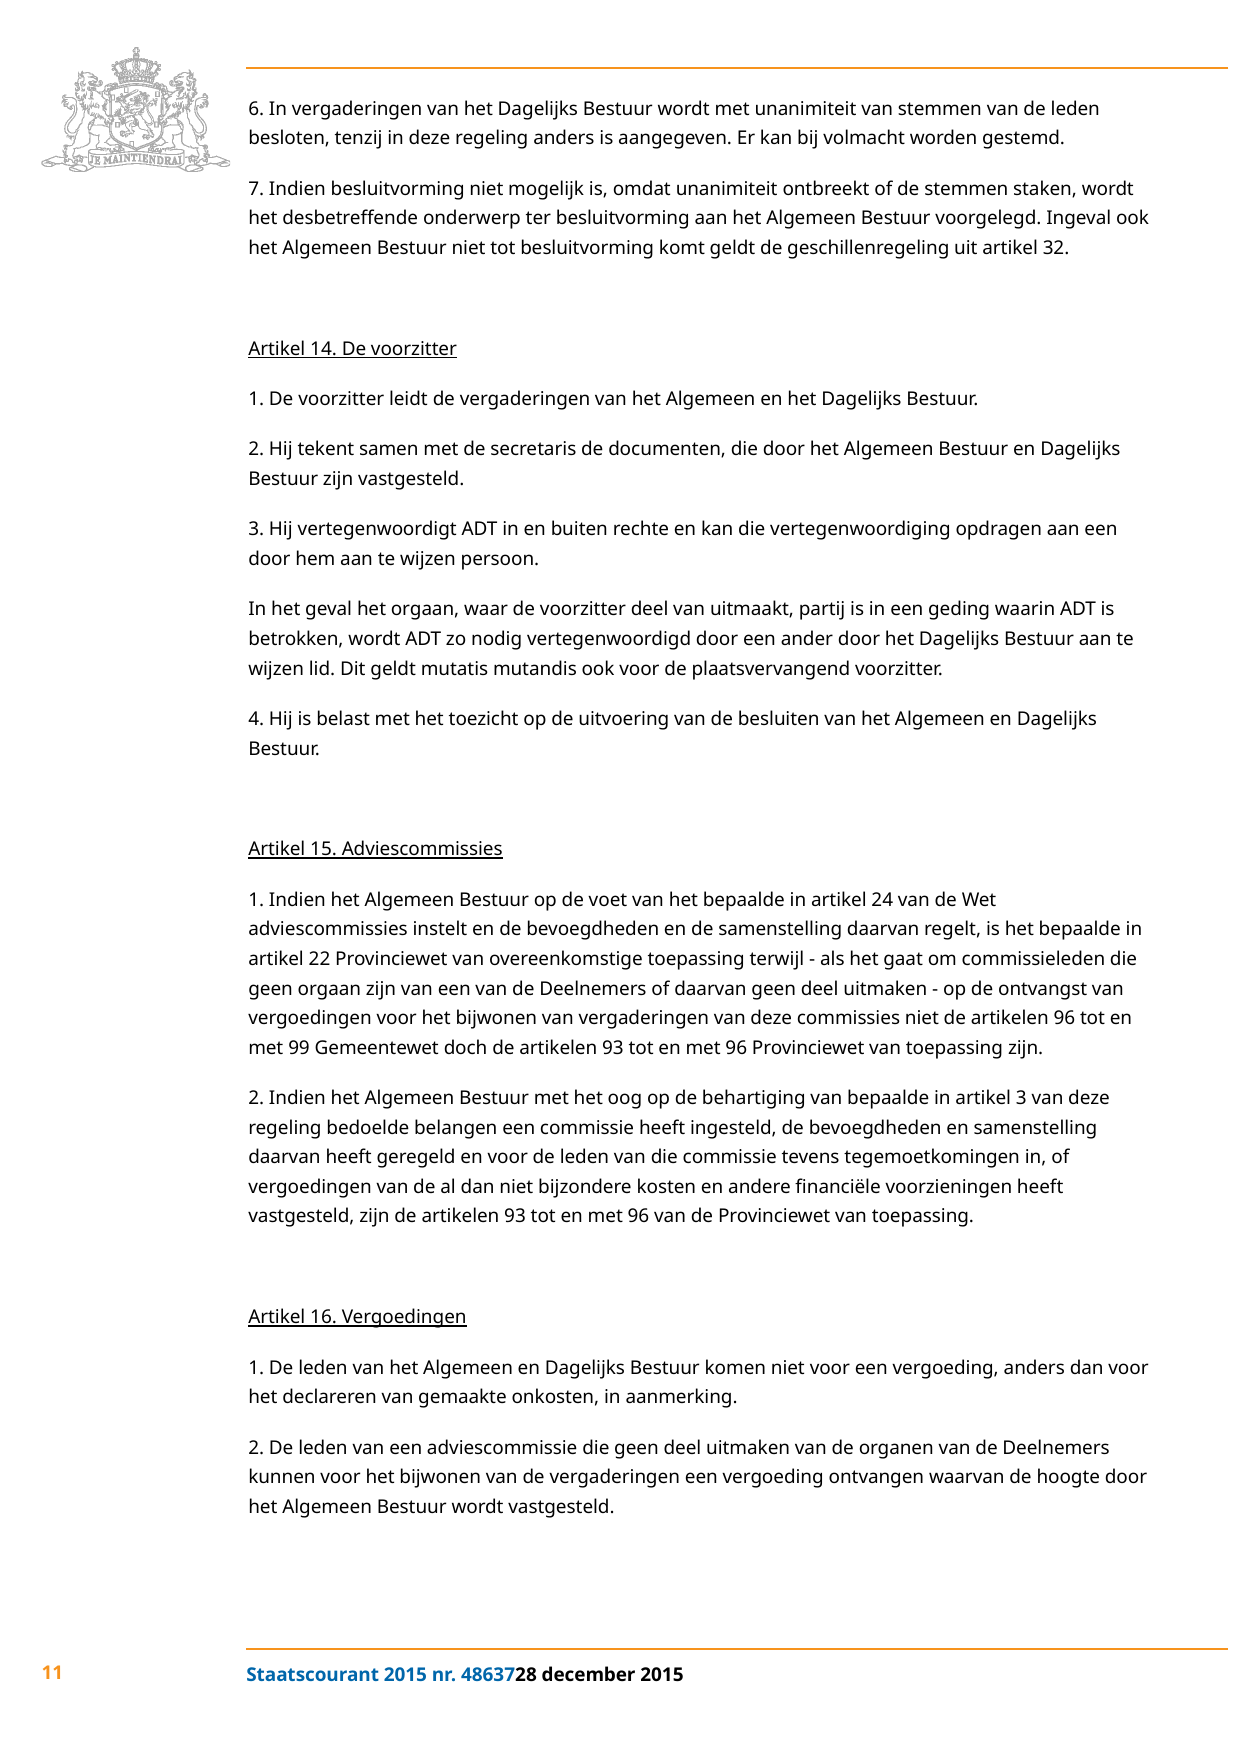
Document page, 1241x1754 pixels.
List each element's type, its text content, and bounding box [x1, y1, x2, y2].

text 3. Hij vertegenwoordigt ADT in en buiten rechte en kan die vertegenwoordiging opdragen aan een door hem aan te wijzen persoon. [248, 516, 1152, 571]
text 7. Indien besluitvorming niet mogelijk is, omdat unanimiteit ontbreekt of de stemmen staken, wordt het desbetreffende onderwerp ter besluitvorming aan het Algemeen Bestuur voorgelegd. Ingeval ook het Algemeen Bestuur niet tot besluitvorming komt geldt de geschillenregeling uit artikel 32. [248, 175, 1152, 260]
text 2. Hij tekent samen met de secretaris de documenten, die door het Algemeen Bestuur en Dagelijks Bestuur zijn vastgesteld. [248, 436, 1152, 491]
text Artikel 16. Vergoedingen [248, 1303, 1152, 1329]
text 1. De leden van het Algemeen en Dagelijks Bestuur komen niet voor een vergoeding, anders dan voor het declareren van gemaakte onkosten, in aanmerking. [248, 1354, 1152, 1409]
text 2. De leden van een adviescommissie die geen deel uitmaken van de organen van de Deelnemers kunnen voor het bijwonen van de vergaderingen een vergoeding ontvangen waarvan de hoogte door het Algemeen Bestuur wordt vastgesteld. [248, 1434, 1152, 1519]
text Artikel 14. De voorzitter [248, 335, 1152, 361]
text Artikel 15. Adviescommissies [248, 836, 1152, 861]
text 1. De voorzitter leidt de vergaderingen van het Algemeen en het Dagelijks Bestuur. [248, 385, 1152, 411]
text 6. In vergaderingen van het Dagelijks Bestuur wordt met unanimiteit van stemmen van de leden besloten, tenzij in deze regeling anders is aangegeven. Er kan bij volmacht worden gestemd. [248, 95, 1152, 150]
text 1. Indien het Algemeen Bestuur op de voet van het bepaalde in artikel 24 van de Wet adviescommissies instelt en de bevoegdheden en de samenstelling daarvan regelt, is het bepaalde in artikel 22 Provinciewet van overeenkomstige toepassing terwijl - als het gaat om commissieleden die geen orgaan zijn van een van de Deelnemers of daarvan geen deel uitmaken - op de ontvangst van vergoedingen voor het bijwonen van vergaderingen van deze commissies niet de artikelen 96 tot en met 99 Gemeentewet doch de artikelen 93 tot en met 96 Provinciewet van toepassing zijn. [248, 886, 1152, 1060]
text 4. Hij is belast met het toezicht op de uitvoering van de besluiten van het Algemeen en Dagelijks Bestuur. [248, 705, 1152, 761]
picture [41, 47, 231, 172]
text 2. Indien het Algemeen Bestuur met het oog op de behartiging van bepaalde in artikel 3 van deze regeling bedoelde belangen een commissie heeft ingesteld, de bevoegdheden en samenstelling daarvan heeft geregeld en voor de leden van die commissie tevens tegemoetkomingen in, of vergoedingen van de al dan niet bijzondere kosten en andere financiële voorzieningen heeft vastgesteld, zijn de artikelen 93 tot en met 96 van de Provinciewet van toepassing. [248, 1084, 1152, 1228]
text In het geval het orgaan, waar de voorzitter deel van uitmaakt, partij is in een geding waarin ADT is betrokken, wordt ADT zo nodig vertegenwoordigd door een ander door het Dagelijks Bestuur aan te wijzen lid. Dit geldt mutatis mutandis ook voor de plaatsvervangend voorzitter. [248, 596, 1152, 681]
